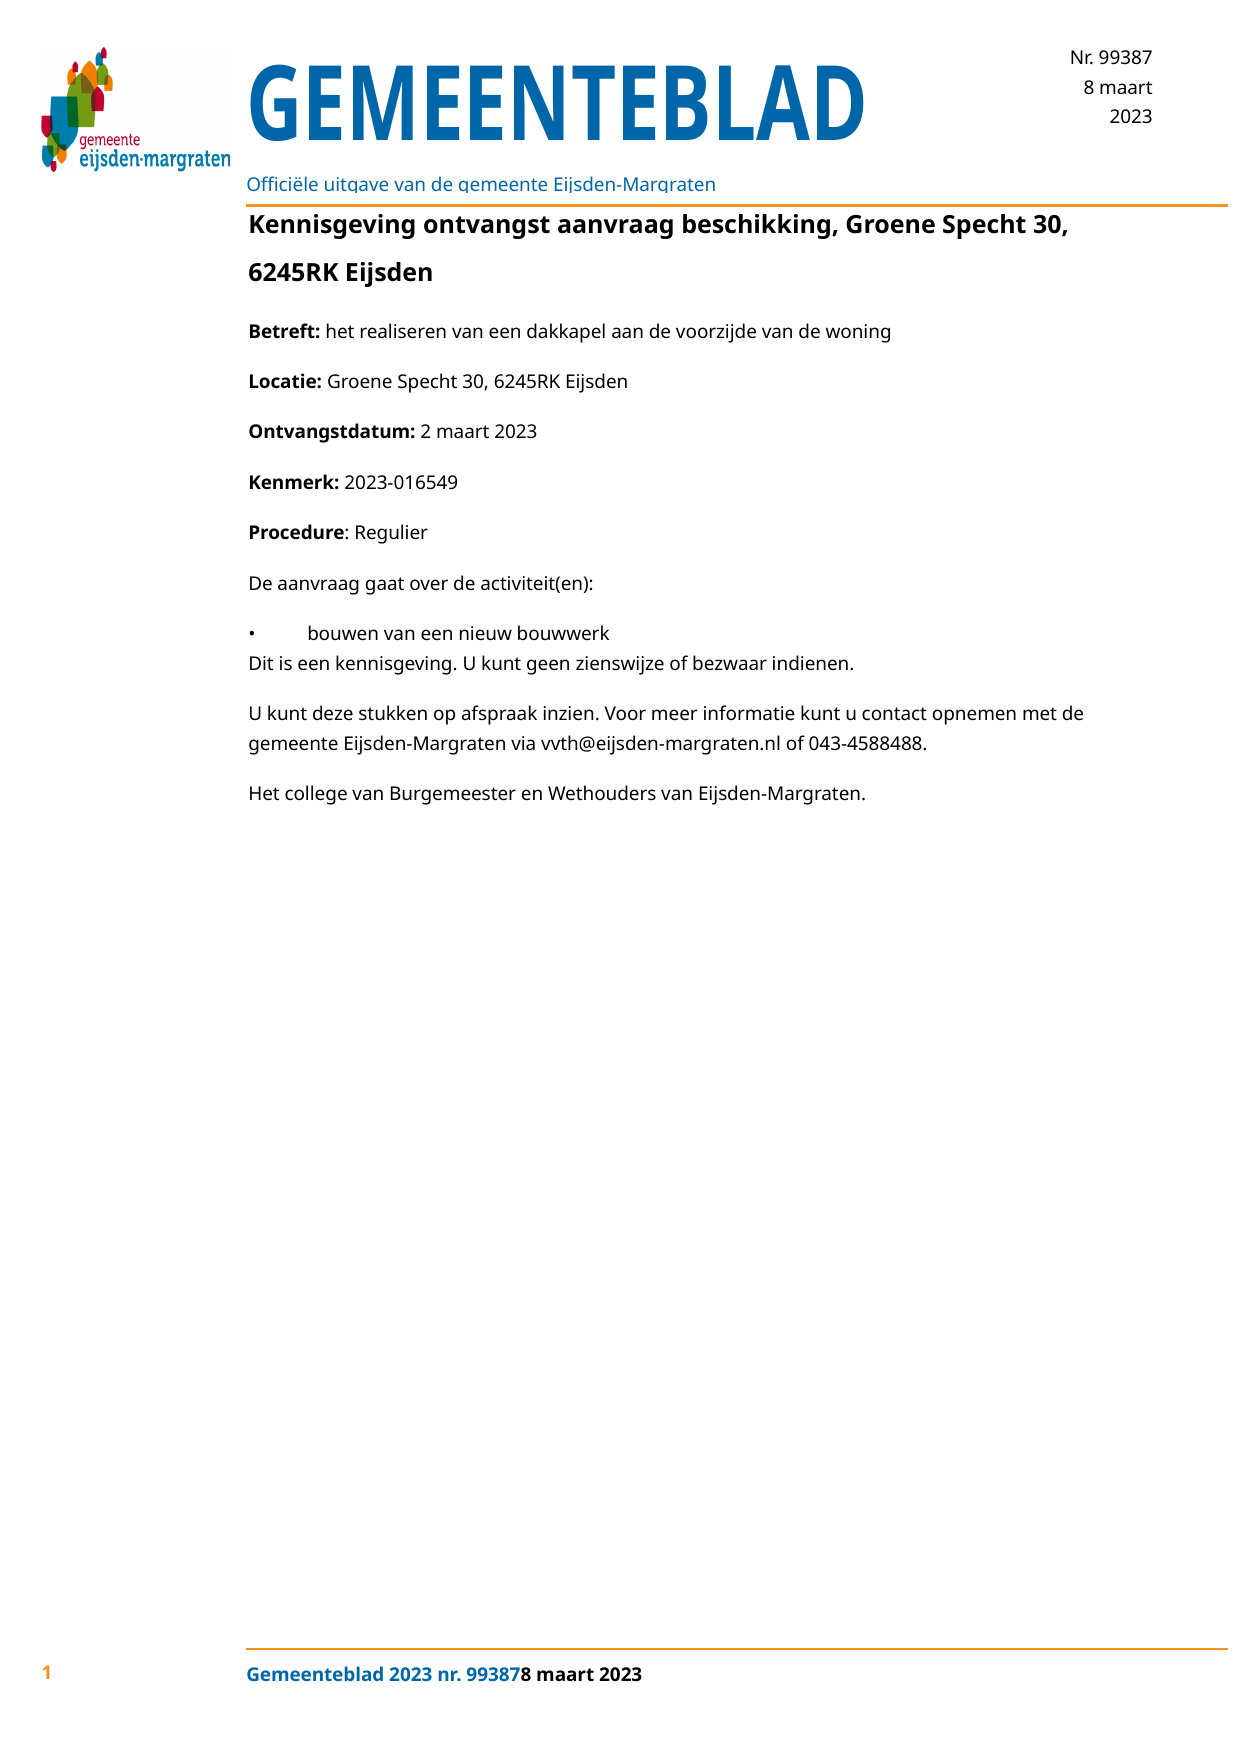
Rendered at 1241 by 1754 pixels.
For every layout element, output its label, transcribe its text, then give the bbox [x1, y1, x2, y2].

text Kennisgeving ontvangst aanvraag beschikking, Groene Specht 30, 6245RK Eijsden [248, 207, 1152, 288]
text Kenmerk: 2023-016549 [248, 469, 1152, 495]
text Het college van Burgemeester en Wethouders van Eijsden-Margraten. [248, 780, 1152, 806]
text Procedure: Regulier [248, 519, 1152, 545]
list bouwen van een nieuw bouwwerk [248, 620, 1152, 646]
text U kunt deze stukken op afspraak inzien. Voor meer informatie kunt u contact opnemen met de gemeente Eijsden-Margraten via vvth@eijsden-margraten.nl of 043-4588488. [248, 700, 1152, 756]
text Dit is een kennisgeving. U kunt geen zienswijze of bezwaar indienen. [248, 650, 1152, 676]
text Locatie: Groene Specht 30, 6245RK Eijsden [248, 368, 1152, 394]
text Ontvangstdatum: 2 maart 2023 [248, 419, 1152, 444]
picture [41, 47, 231, 172]
text Betreft: het realiseren van een dakkapel aan de voorzijde van de woning [248, 318, 1152, 344]
text De aanvraag gaat over de activiteit(en): [248, 570, 1152, 596]
